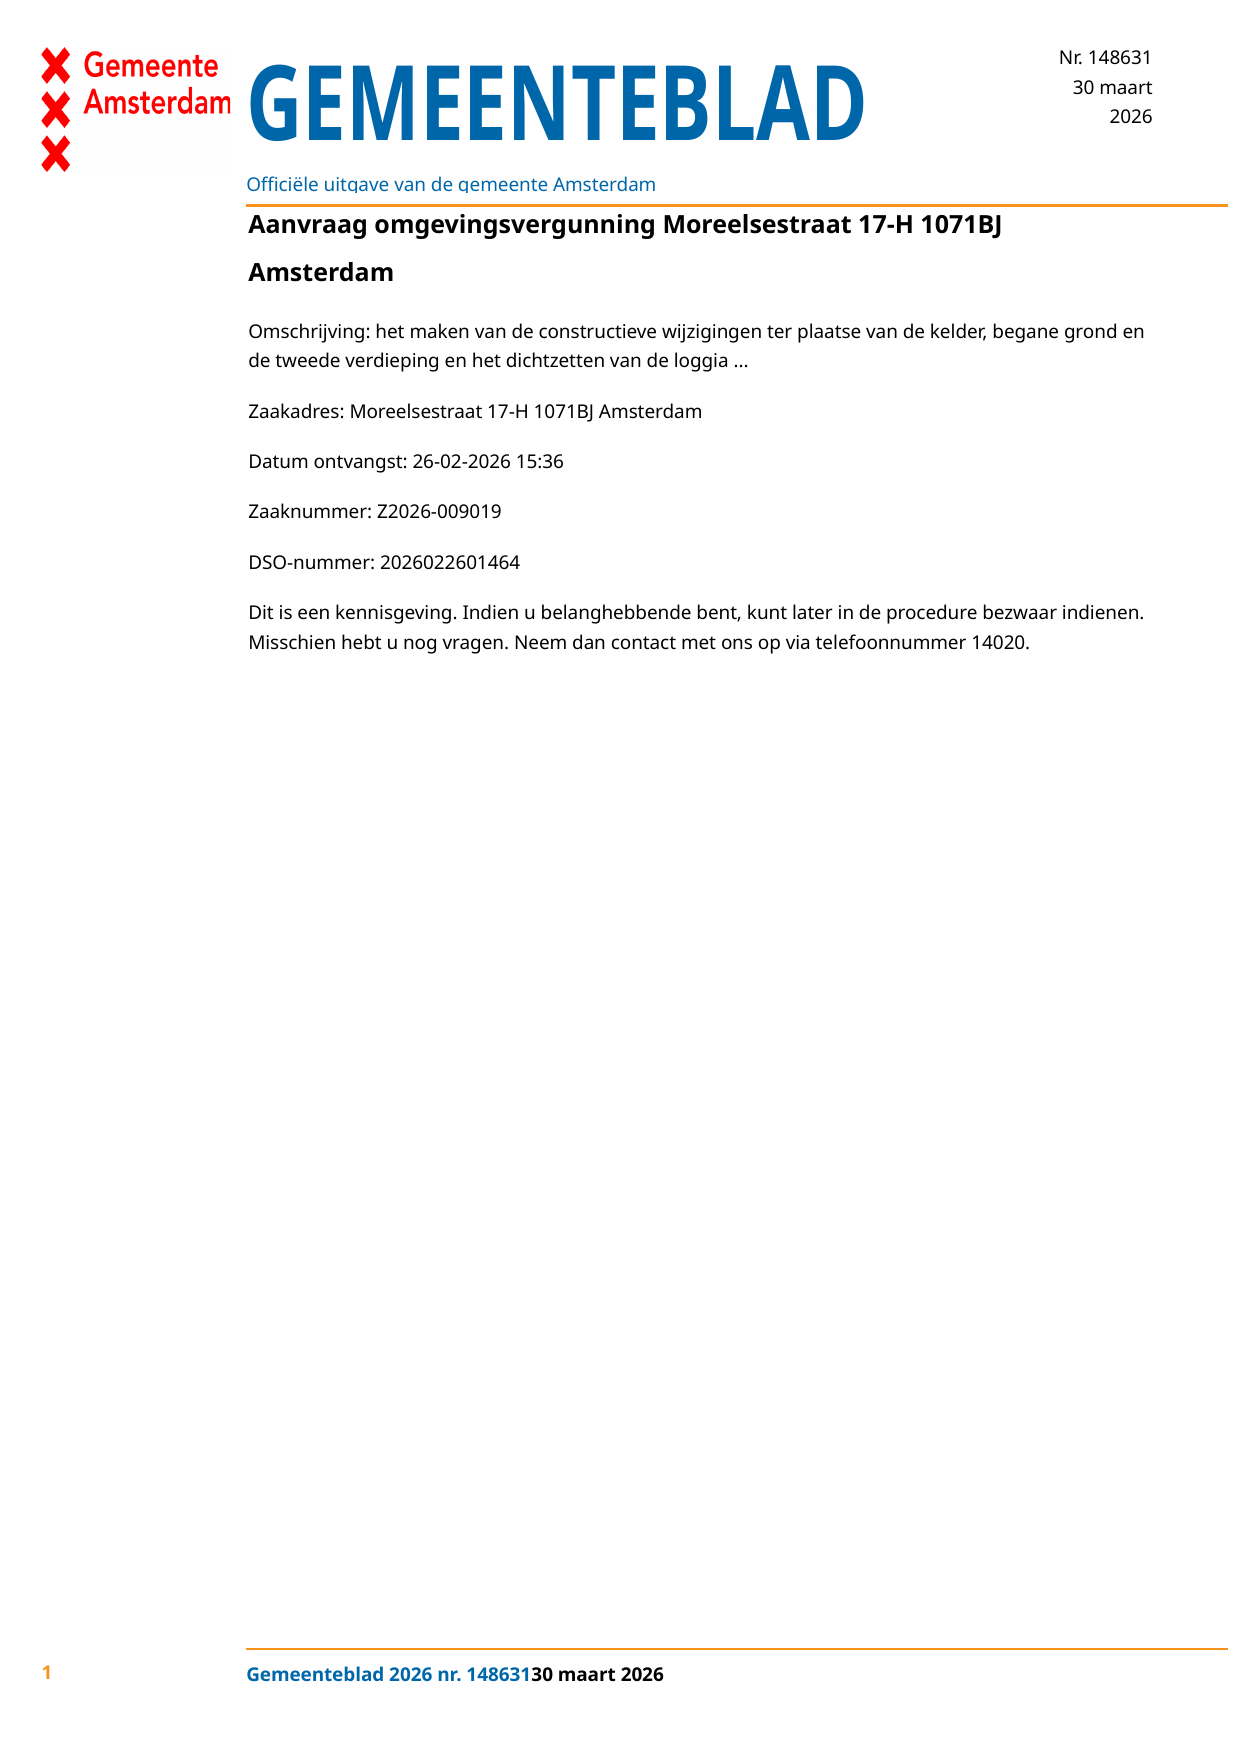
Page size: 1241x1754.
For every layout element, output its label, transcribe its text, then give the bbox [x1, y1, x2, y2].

picture [41, 47, 231, 172]
text Datum ontvangst: 26-02-2026 15:36 [248, 448, 1152, 474]
text Zaakadres: Moreelsestraat 17-H 1071BJ Amsterdam [248, 398, 1152, 424]
text Zaaknummer: Z2026-009019 [248, 499, 1152, 524]
text Aanvraag omgevingsvergunning Moreelsestraat 17-H 1071BJ Amsterdam [248, 207, 1152, 288]
text DSO-nummer: 2026022601464 [248, 549, 1152, 575]
text Omschrijving: het maken van de constructieve wijzigingen ter plaatse van de kelder, begane grond en de tweede verdieping en het dichtzetten van de loggia ... [248, 318, 1152, 373]
text Dit is een kennisgeving. Indien u belanghebbende bent, kunt later in de procedure bezwaar indienen. Misschien hebt u nog vragen. Neem dan contact met ons op via telefoonnummer 14020. [248, 599, 1152, 655]
